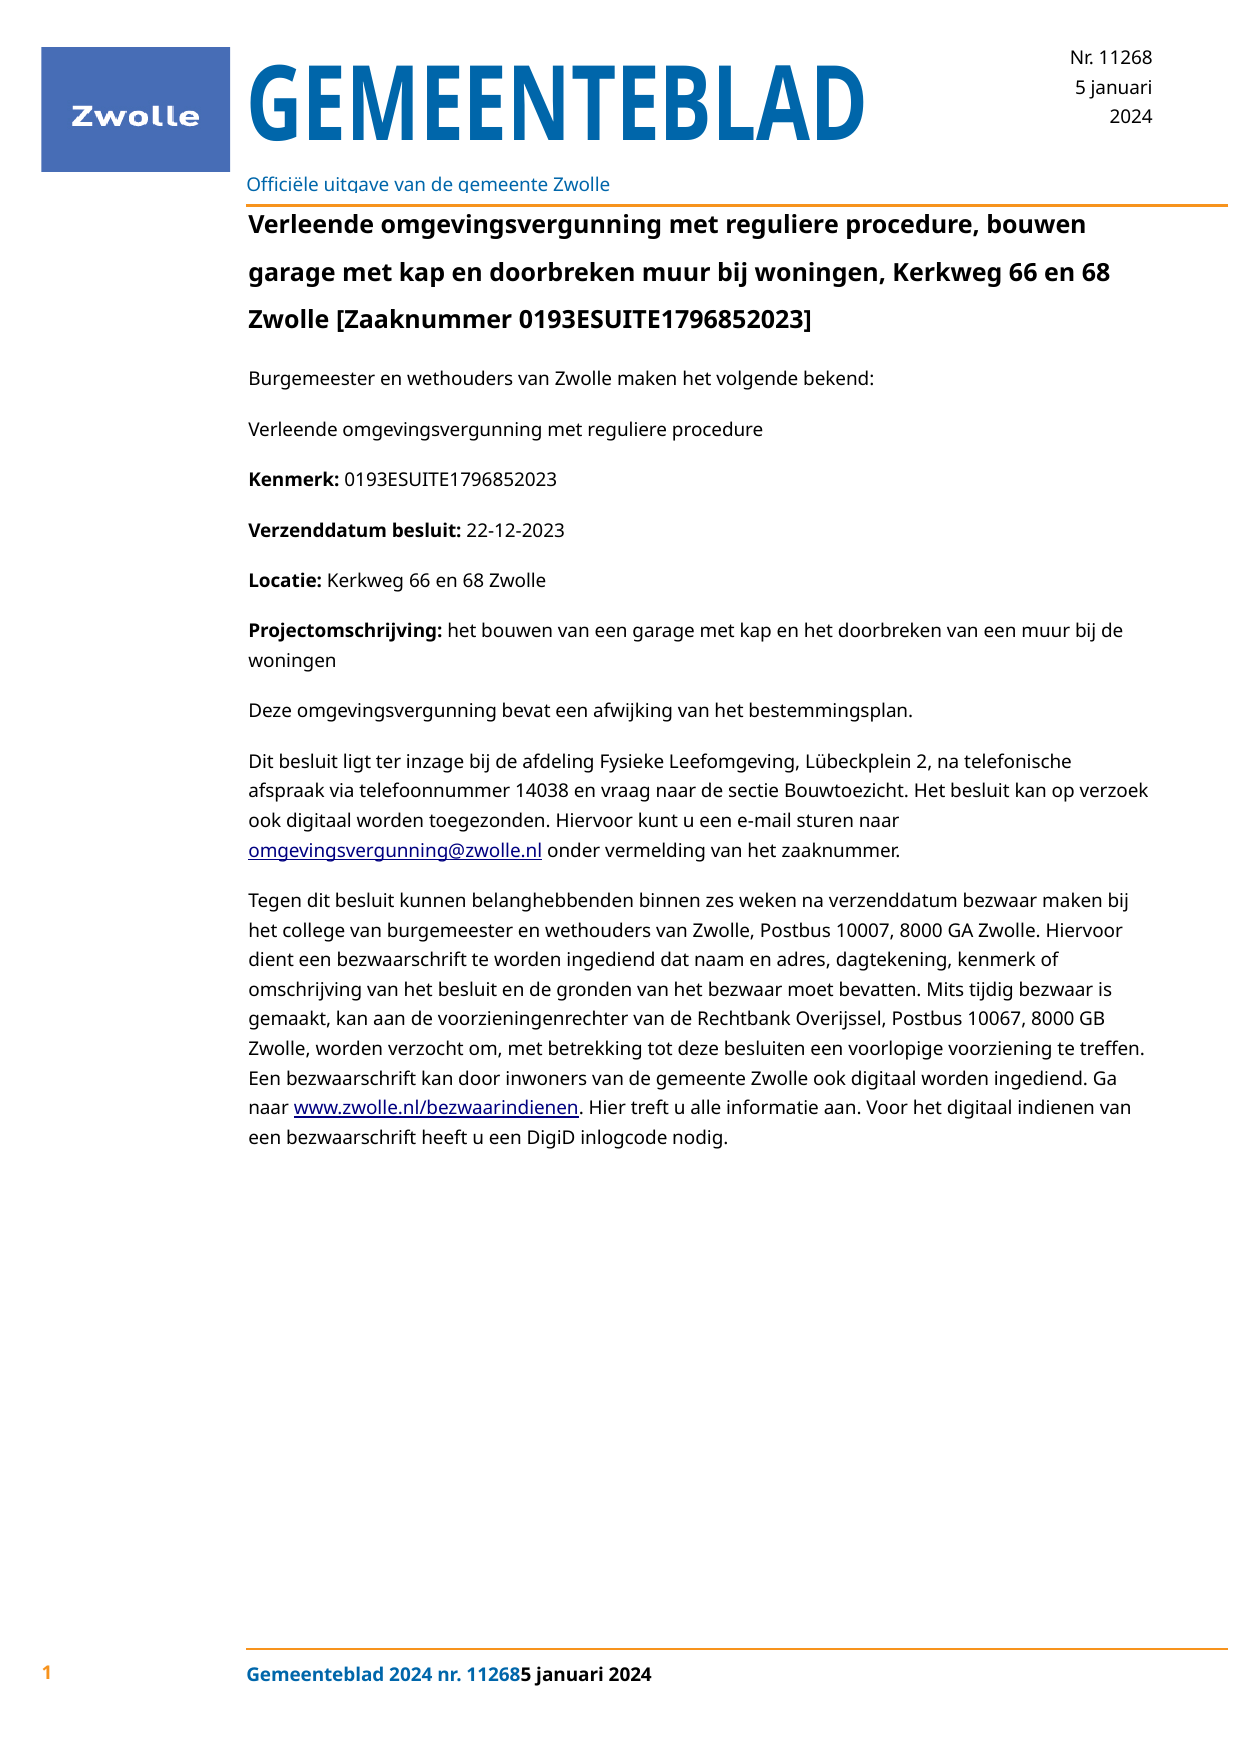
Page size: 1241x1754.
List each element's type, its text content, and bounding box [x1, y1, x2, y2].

text Tegen dit besluit kunnen belanghebbenden binnen zes weken na verzenddatum bezwaar maken bij het college van burgemeester en wethouders van Zwolle, Postbus 10007, 8000 GA Zwolle. Hiervoor dient een bezwaarschrift te worden ingediend dat naam en adres, dagtekening, kenmerk of omschrijving van het besluit en de gronden van het bezwaar moet bevatten. Mits tijdig bezwaar is gemaakt, kan aan de voorzieningenrechter van de Rechtbank Overijssel, Postbus 10067, 8000 GB Zwolle, worden verzocht om, met betrekking tot deze besluiten een voorlopige voorziening te treffen. Een bezwaarschrift kan door inwoners van de gemeente Zwolle ook digitaal worden ingediend. Ga naar www.zwolle.nl/bezwaarindienen. Hier treft u alle informatie aan. Voor het digitaal indienen van een bezwaarschrift heeft u een DigiD inlogcode nodig. [248, 887, 1152, 1149]
text Verleende omgevingsvergunning met reguliere procedure [248, 416, 1152, 442]
text Verzenddatum besluit: 22-12-2023 [248, 517, 1152, 542]
text Dit besluit ligt ter inzage bij de afdeling Fysieke Leefomgeving, Lübeckplein 2, na telefonische afspraak via telefoonnummer 14038 en vraag naar de sectie Bouwtoezicht. Het besluit kan op verzoek ook digitaal worden toegezonden. Hiervoor kunt u een e-mail sturen naar omgevingsvergunning@zwolle.nl onder vermelding van het zaaknummer. [248, 748, 1152, 862]
text Deze omgevingsvergunning bevat een afwijking van het bestemmingsplan. [248, 698, 1152, 723]
text Verleende omgevingsvergunning met reguliere procedure, bouwen garage met kap en doorbreken muur bij woningen, Kerkweg 66 en 68 Zwolle [Zaaknummer 0193ESUITE1796852023] [248, 207, 1152, 336]
text Burgemeester en wethouders van Zwolle maken het volgende bekend: [248, 366, 1152, 391]
picture [41, 47, 231, 172]
text Kenmerk: 0193ESUITE1796852023 [248, 466, 1152, 492]
text Locatie: Kerkweg 66 en 68 Zwolle [248, 567, 1152, 593]
text Projectomschrijving: het bouwen van een garage met kap en het doorbreken van een muur bij de woningen [248, 618, 1152, 673]
